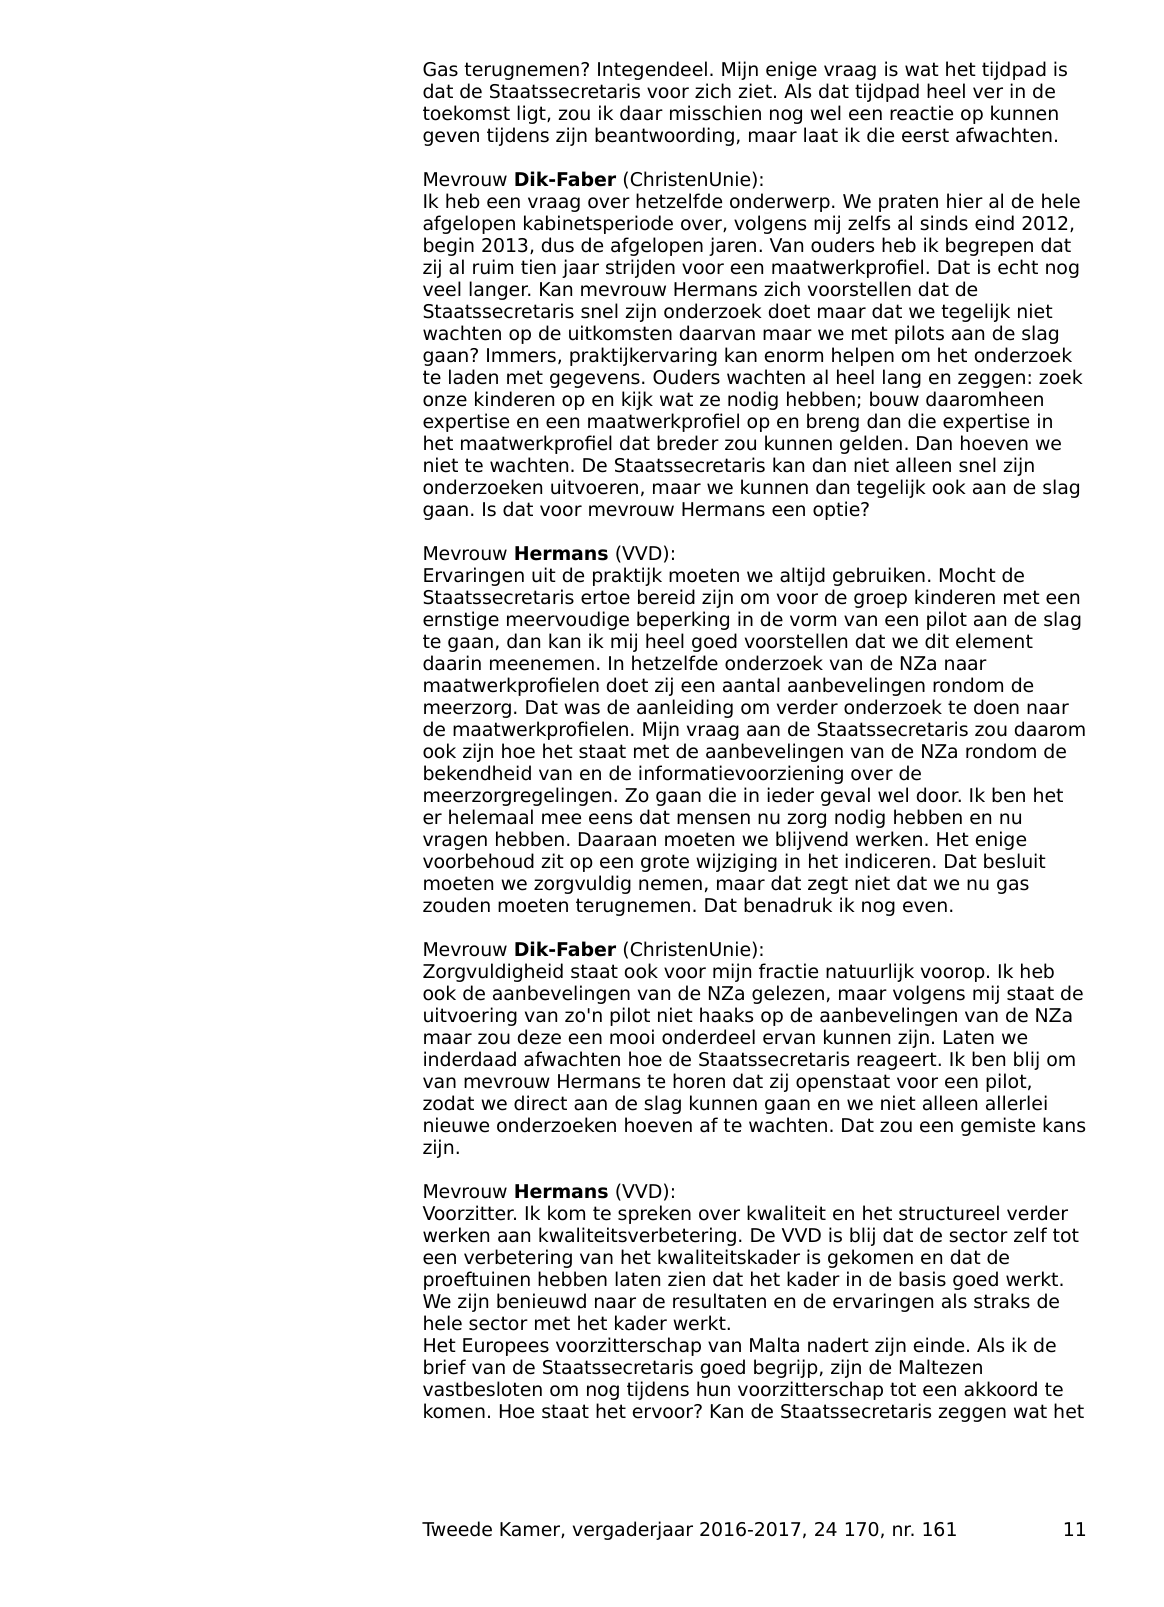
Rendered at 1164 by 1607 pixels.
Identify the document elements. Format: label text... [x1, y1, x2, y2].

text Ervaringen uit de praktijk moeten we altijd gebruiken. Mocht de Staatssecretaris ertoe bereid zijn om voor de groep kinderen met een ernstige meervoudige beperking in de vorm van een pilot aan de slag te gaan, dan kan ik mij heel goed voorstellen dat we dit element daarin meenemen. In hetzelfde onderzoek van de NZa naar maatwerkprofielen doet zij een aantal aanbevelingen rondom de meerzorg. Dat was de aanleiding om verder onderzoek te doen naar de maatwerkprofielen. Mijn vraag aan de Staatssecretaris zou daarom ook zijn hoe het staat met de aanbevelingen van de NZa rondom de bekendheid van en de informatievoorziening over de meerzorgregelingen. Zo gaan die in ieder geval wel door. Ik ben het er helemaal mee eens dat mensen nu zorg nodig hebben en nu vragen hebben. Daaraan moeten we blijvend werken. Het enige voorbehoud zit op een grote wijziging in het indiceren. Dat besluit moeten we zorgvuldig nemen, maar dat zegt niet dat we nu gas zouden moeten terugnemen. Dat benadruk ik nog even. [422, 565, 1087, 917]
text Mevrouw Dik-Faber (ChristenUnie): [422, 939, 1087, 961]
text Mevrouw Hermans (VVD): [422, 543, 1087, 565]
text Het Europees voorzitterschap van Malta nadert zijn einde. Als ik de brief van de Staatssecretaris goed begrijp, zijn de Maltezen vastbesloten om nog tijdens hun voorzitterschap tot een akkoord te komen. Hoe staat het ervoor? Kan de Staatssecretaris zeggen wat het [422, 1335, 1087, 1423]
text Mevrouw Hermans (VVD): [422, 1181, 1087, 1203]
text Mevrouw Dik-Faber (ChristenUnie): [422, 169, 1087, 191]
text Gas terugnemen? Integendeel. Mijn enige vraag is wat het tijdpad is dat de Staatssecretaris voor zich ziet. Als dat tijdpad heel ver in de toekomst ligt, zou ik daar misschien nog wel een reactie op kunnen geven tijdens zijn beantwoording, maar laat ik die eerst afwachten. [422, 59, 1087, 147]
text Voorzitter. Ik kom te spreken over kwaliteit en het structureel verder werken aan kwaliteitsverbetering. De VVD is blij dat de sector zelf tot een verbetering van het kwaliteitskader is gekomen en dat de proeftuinen hebben laten zien dat het kader in de basis goed werkt. We zijn benieuwd naar de resultaten en de ervaringen als straks de hele sector met het kader werkt. [422, 1203, 1087, 1335]
text Zorgvuldigheid staat ook voor mijn fractie natuurlijk voorop. Ik heb ook de aanbevelingen van de NZa gelezen, maar volgens mij staat de uitvoering van zo'n pilot niet haaks op de aanbevelingen van de NZa maar zou deze een mooi onderdeel ervan kunnen zijn. Laten we inderdaad afwachten hoe de Staatssecretaris reageert. Ik ben blij om van mevrouw Hermans te horen dat zij openstaat voor een pilot, zodat we direct aan de slag kunnen gaan en we niet alleen allerlei nieuwe onderzoeken hoeven af te wachten. Dat zou een gemiste kans zijn. [422, 961, 1087, 1159]
text Ik heb een vraag over hetzelfde onderwerp. We praten hier al de hele afgelopen kabinetsperiode over, volgens mij zelfs al sinds eind 2012, begin 2013, dus de afgelopen jaren. Van ouders heb ik begrepen dat zij al ruim tien jaar strijden voor een maatwerkprofiel. Dat is echt nog veel langer. Kan mevrouw Hermans zich voorstellen dat de Staatssecretaris snel zijn onderzoek doet maar dat we tegelijk niet wachten op de uitkomsten daarvan maar we met pilots aan de slag gaan? Immers, praktijkervaring kan enorm helpen om het onderzoek te laden met gegevens. Ouders wachten al heel lang en zeggen: zoek onze kinderen op en kijk wat ze nodig hebben; bouw daaromheen expertise en een maatwerkprofiel op en breng dan die expertise in het maatwerkprofiel dat breder zou kunnen gelden. Dan hoeven we niet te wachten. De Staatssecretaris kan dan niet alleen snel zijn onderzoeken uitvoeren, maar we kunnen dan tegelijk ook aan de slag gaan. Is dat voor mevrouw Hermans een optie? [422, 191, 1087, 521]
